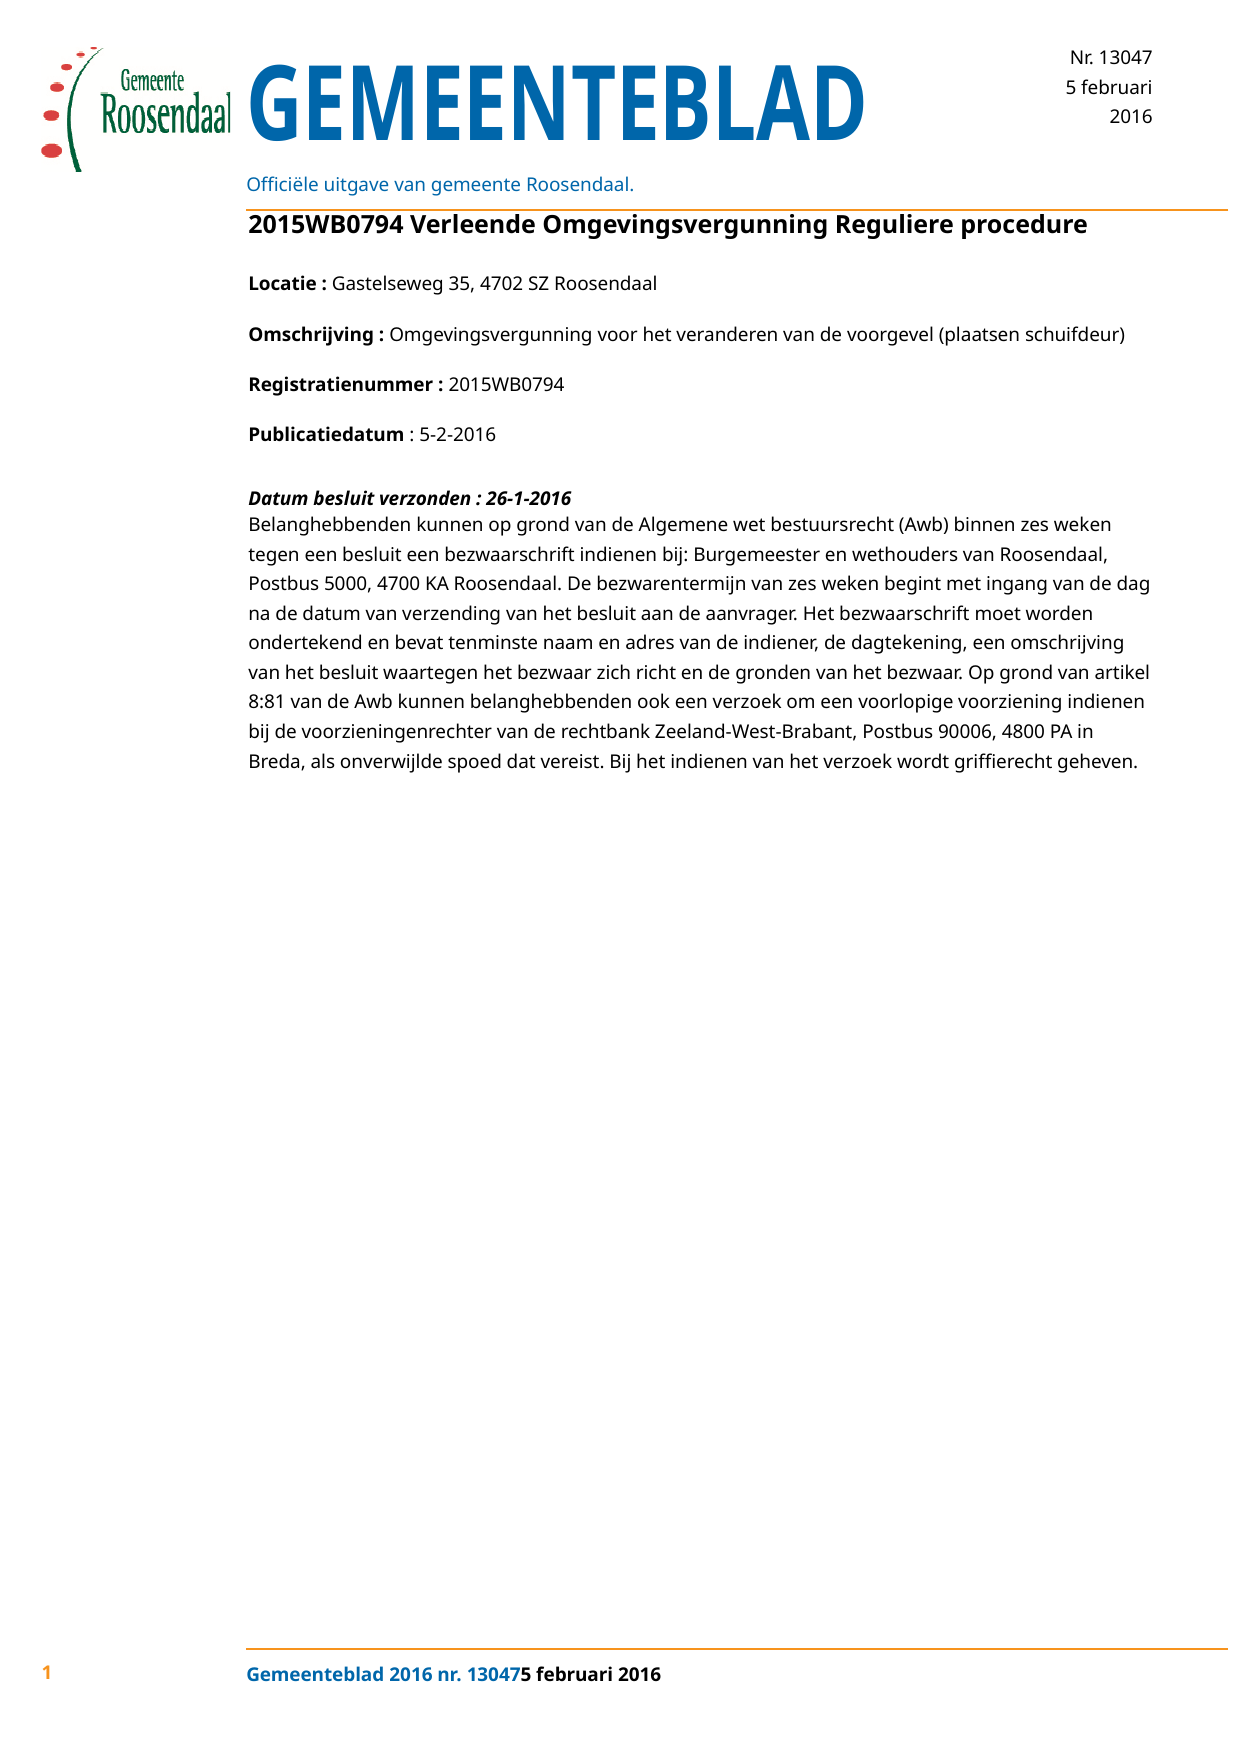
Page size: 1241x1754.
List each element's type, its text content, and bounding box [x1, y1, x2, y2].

text Datum besluit verzonden : 26-1-2016 [248, 486, 1152, 511]
text 2015WB0794 Verleende Omgevingsvergunning Reguliere procedure [248, 211, 1152, 241]
text Omschrijving : Omgevingsvergunning voor het veranderen van de voorgevel (plaatsen schuifdeur) [248, 321, 1152, 346]
picture [41, 47, 231, 172]
text Publicatiedatum : 5-2-2016 [248, 422, 1152, 447]
text Registratienummer : 2015WB0794 [248, 371, 1152, 397]
text Belanghebbenden kunnen op grond van de Algemene wet bestuursrecht (Awb) binnen zes weken tegen een besluit een bezwaarschrift indienen bij: Burgemeester en wethouders van Roosendaal, Postbus 5000, 4700 KA Roosendaal. De bezwarentermijn van zes weken begint met ingang van de dag na de datum van verzending van het besluit aan de aanvrager. Het bezwaarschrift moet worden ondertekend en bevat tenminste naam en adres van de indiener, de dagtekening, een omschrijving van het besluit waartegen het bezwaar zich richt en de gronden van het bezwaar. Op grond van artikel 8:81 van de Awb kunnen belanghebbenden ook een verzoek om een voorlopige voorziening indienen bij de voorzieningenrechter van de rechtbank Zeeland-West-Brabant, Postbus 90006, 4800 PA in Breda, als onverwijlde spoed dat vereist. Bij het indienen van het verzoek wordt griffierecht geheven. [248, 511, 1152, 774]
text Locatie : Gastelseweg 35, 4702 SZ Roosendaal [248, 270, 1152, 296]
